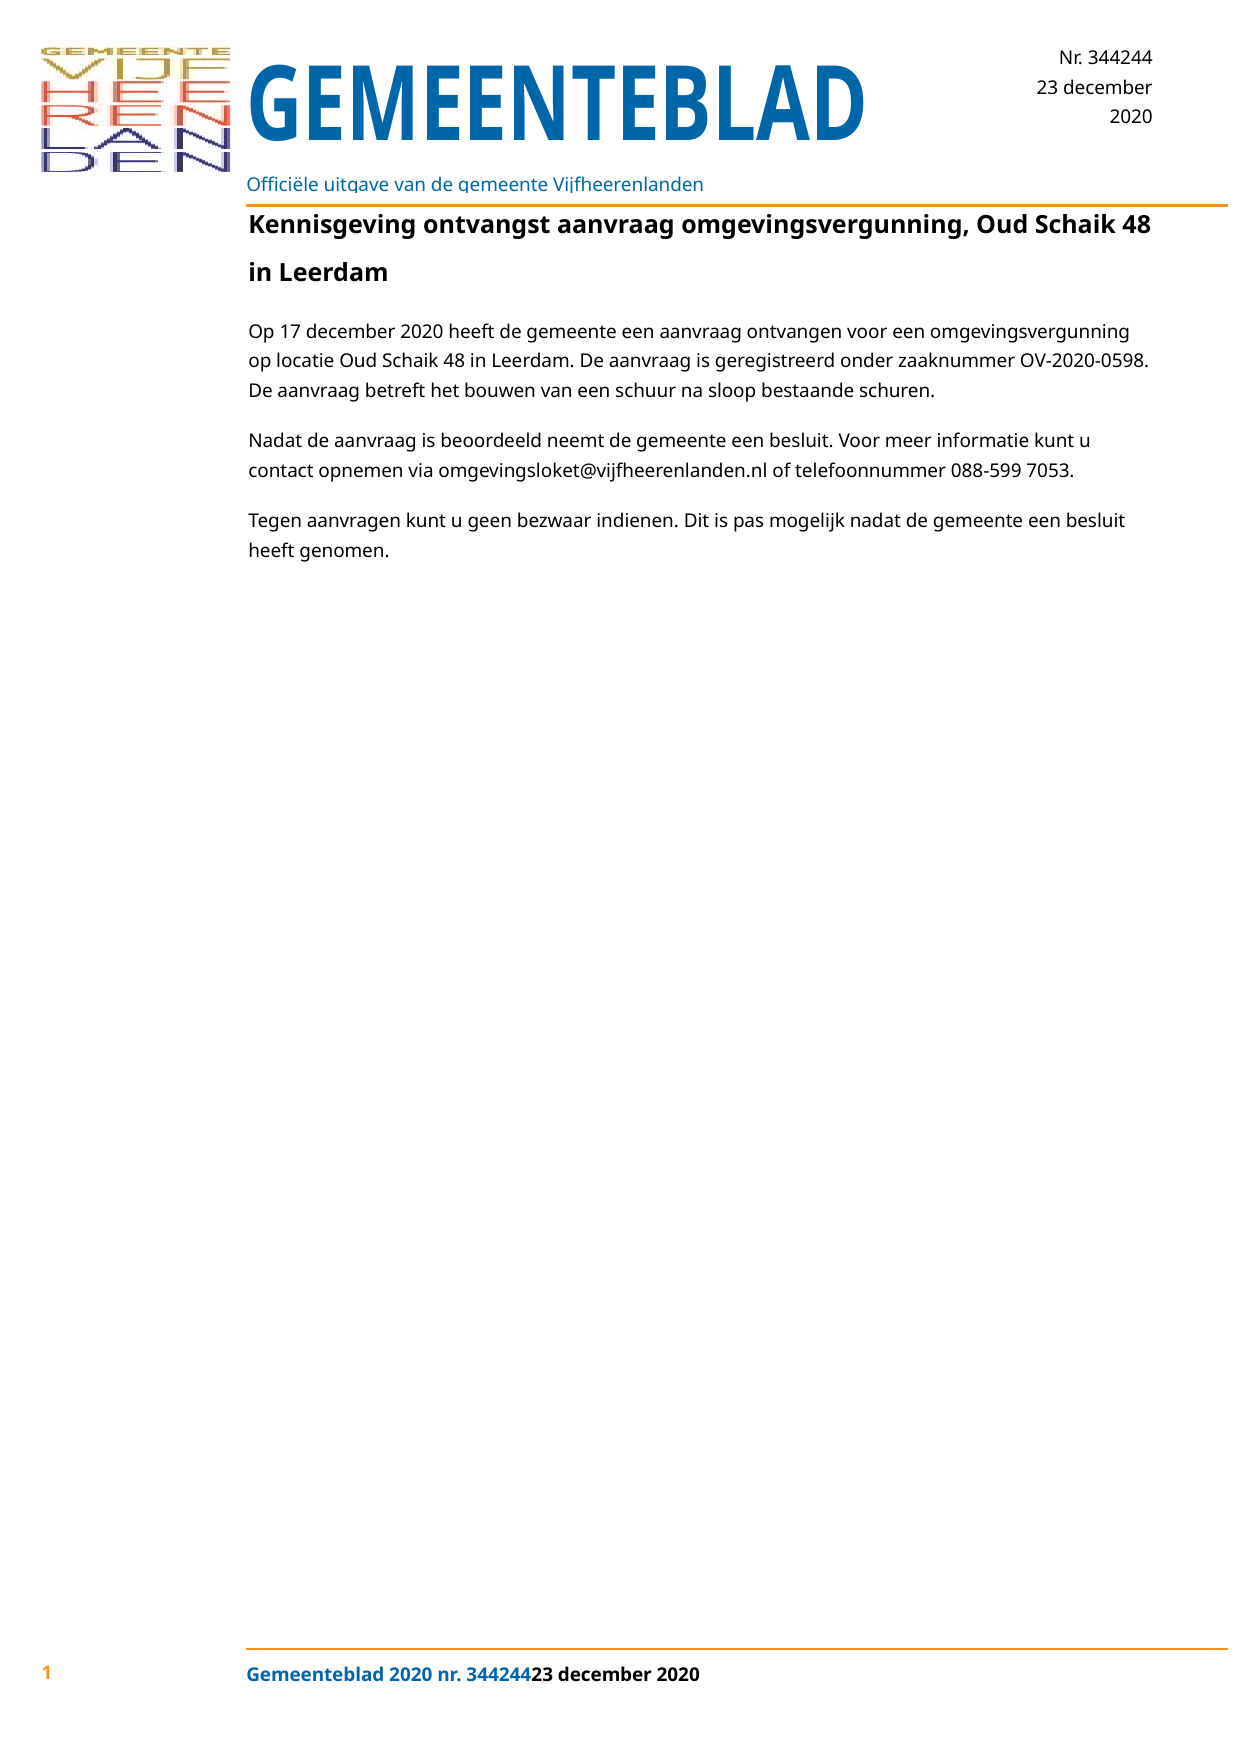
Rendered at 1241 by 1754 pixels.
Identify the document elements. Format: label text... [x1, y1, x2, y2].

text Nadat de aanvraag is beoordeeld neemt de gemeente een besluit. Voor meer informatie kunt u contact opnemen via omgevingsloket@vijfheerenlanden.nl of telefoonnummer 088-599 7053. [248, 427, 1152, 483]
text Kennisgeving ontvangst aanvraag omgevingsvergunning, Oud Schaik 48 in Leerdam [248, 207, 1152, 288]
text Tegen aanvragen kunt u geen bezwaar indienen. Dit is pas mogelijk nadat de gemeente een besluit heeft genomen. [248, 507, 1152, 563]
picture [41, 47, 231, 172]
text Op 17 december 2020 heeft de gemeente een aanvraag ontvangen voor een omgevingsvergunning op locatie Oud Schaik 48 in Leerdam. De aanvraag is geregistreerd onder zaaknummer OV-2020-0598. De aanvraag betreft het bouwen van een schuur na sloop bestaande schuren. [248, 318, 1152, 403]
